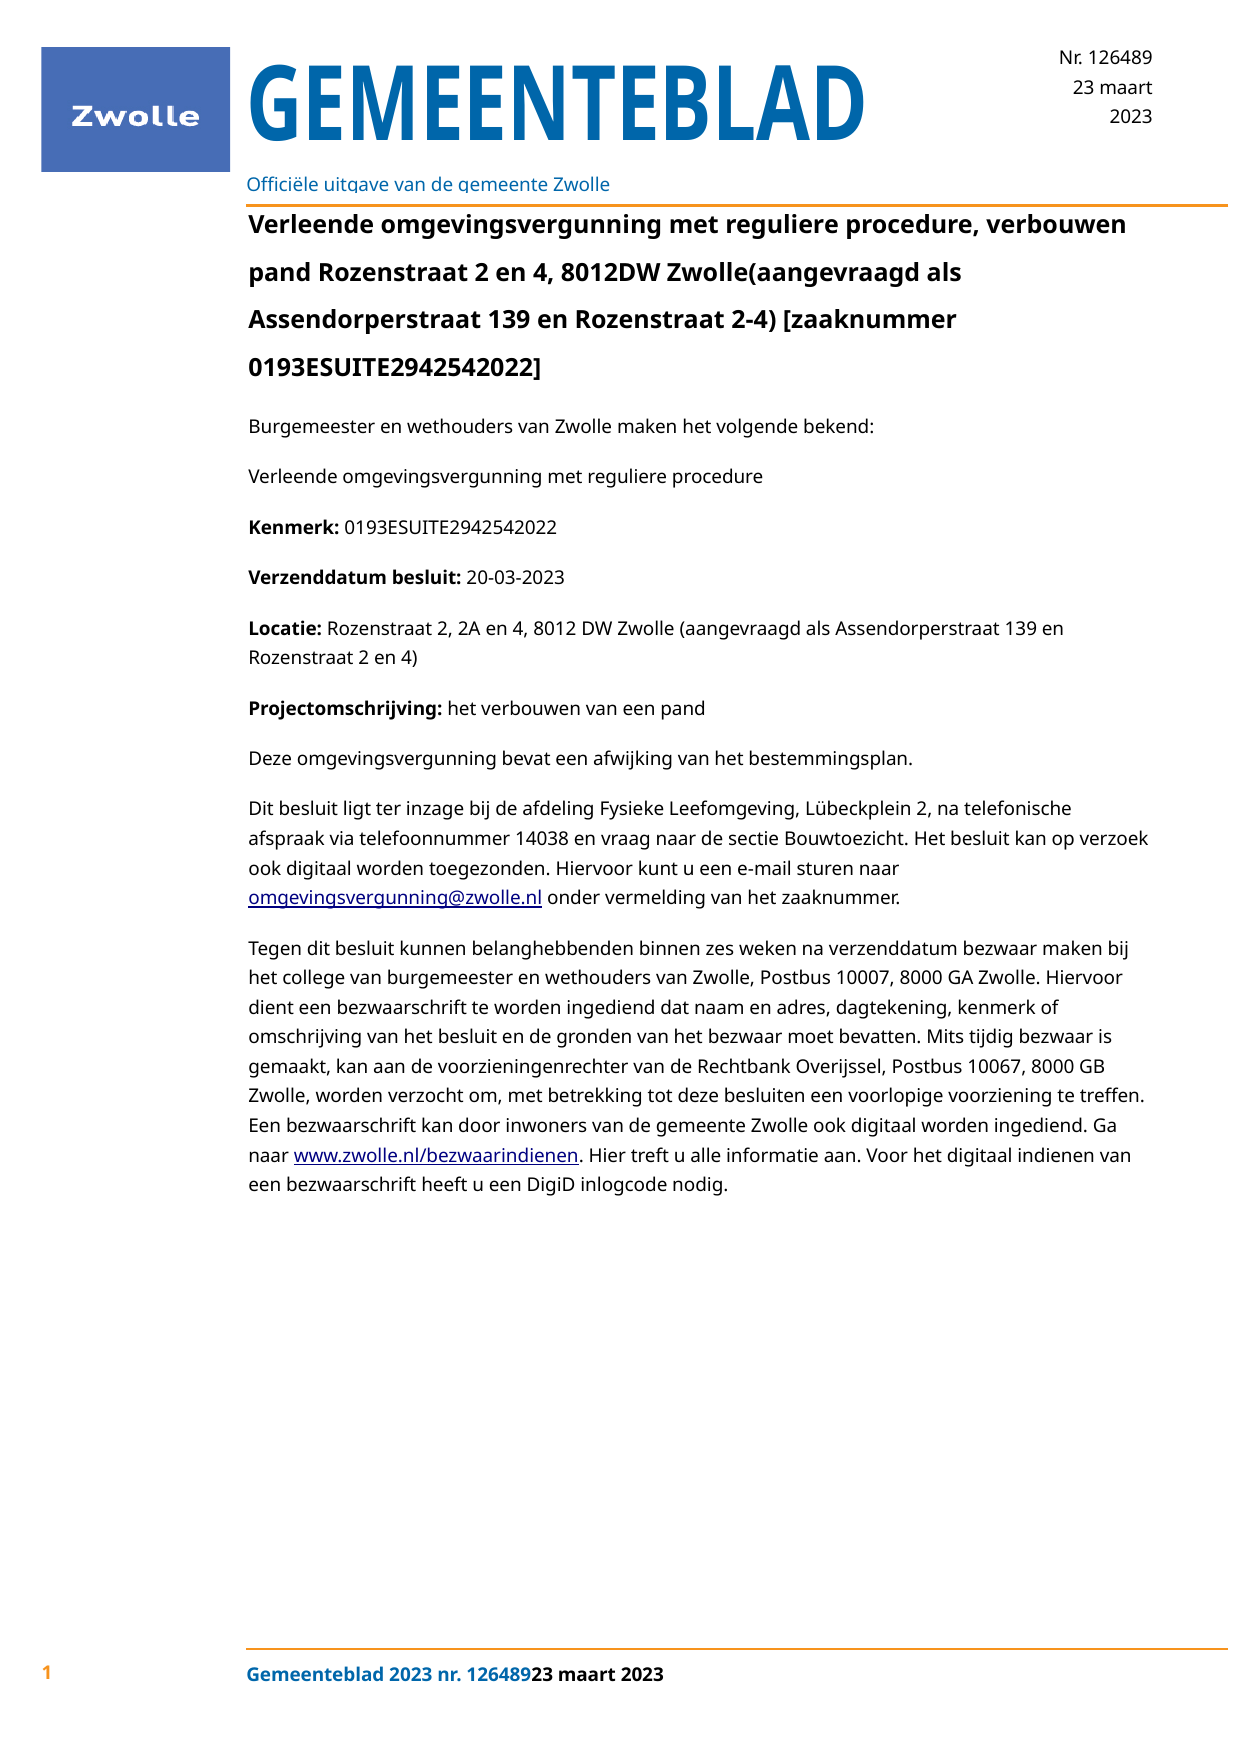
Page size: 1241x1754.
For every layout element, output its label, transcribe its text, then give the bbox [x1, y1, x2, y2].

text Verzenddatum besluit: 20-03-2023 [248, 564, 1152, 590]
text Tegen dit besluit kunnen belanghebbenden binnen zes weken na verzenddatum bezwaar maken bij het college van burgemeester en wethouders van Zwolle, Postbus 10007, 8000 GA Zwolle. Hiervoor dient een bezwaarschrift te worden ingediend dat naam en adres, dagtekening, kenmerk of omschrijving van het besluit en de gronden van het bezwaar moet bevatten. Mits tijdig bezwaar is gemaakt, kan aan de voorzieningenrechter van de Rechtbank Overijssel, Postbus 10067, 8000 GB Zwolle, worden verzocht om, met betrekking tot deze besluiten een voorlopige voorziening te treffen. Een bezwaarschrift kan door inwoners van de gemeente Zwolle ook digitaal worden ingediend. Ga naar www.zwolle.nl/bezwaarindienen. Hier treft u alle informatie aan. Voor het digitaal indienen van een bezwaarschrift heeft u een DigiD inlogcode nodig. [248, 935, 1152, 1197]
text Verleende omgevingsvergunning met reguliere procedure, verbouwen pand Rozenstraat 2 en 4, 8012DW Zwolle(aangevraagd als Assendorperstraat 139 en Rozenstraat 2-4) [zaaknummer 0193ESUITE2942542022] [248, 207, 1152, 384]
text Deze omgevingsvergunning bevat een afwijking van het bestemmingsplan. [248, 745, 1152, 771]
text Verleende omgevingsvergunning met reguliere procedure [248, 463, 1152, 489]
text Locatie: Rozenstraat 2, 2A en 4, 8012 DW Zwolle (aangevraagd als Assendorperstraat 139 en Rozenstraat 2 en 4) [248, 615, 1152, 670]
picture [41, 47, 231, 172]
text Burgemeester en wethouders van Zwolle maken het volgende bekend: [248, 413, 1152, 439]
text Kenmerk: 0193ESUITE2942542022 [248, 514, 1152, 540]
text Dit besluit ligt ter inzage bij de afdeling Fysieke Leefomgeving, Lübeckplein 2, na telefonische afspraak via telefoonnummer 14038 en vraag naar de sectie Bouwtoezicht. Het besluit kan op verzoek ook digitaal worden toegezonden. Hiervoor kunt u een e-mail sturen naar omgevingsvergunning@zwolle.nl onder vermelding van het zaaknummer. [248, 796, 1152, 910]
text Projectomschrijving: het verbouwen van een pand [248, 695, 1152, 721]
